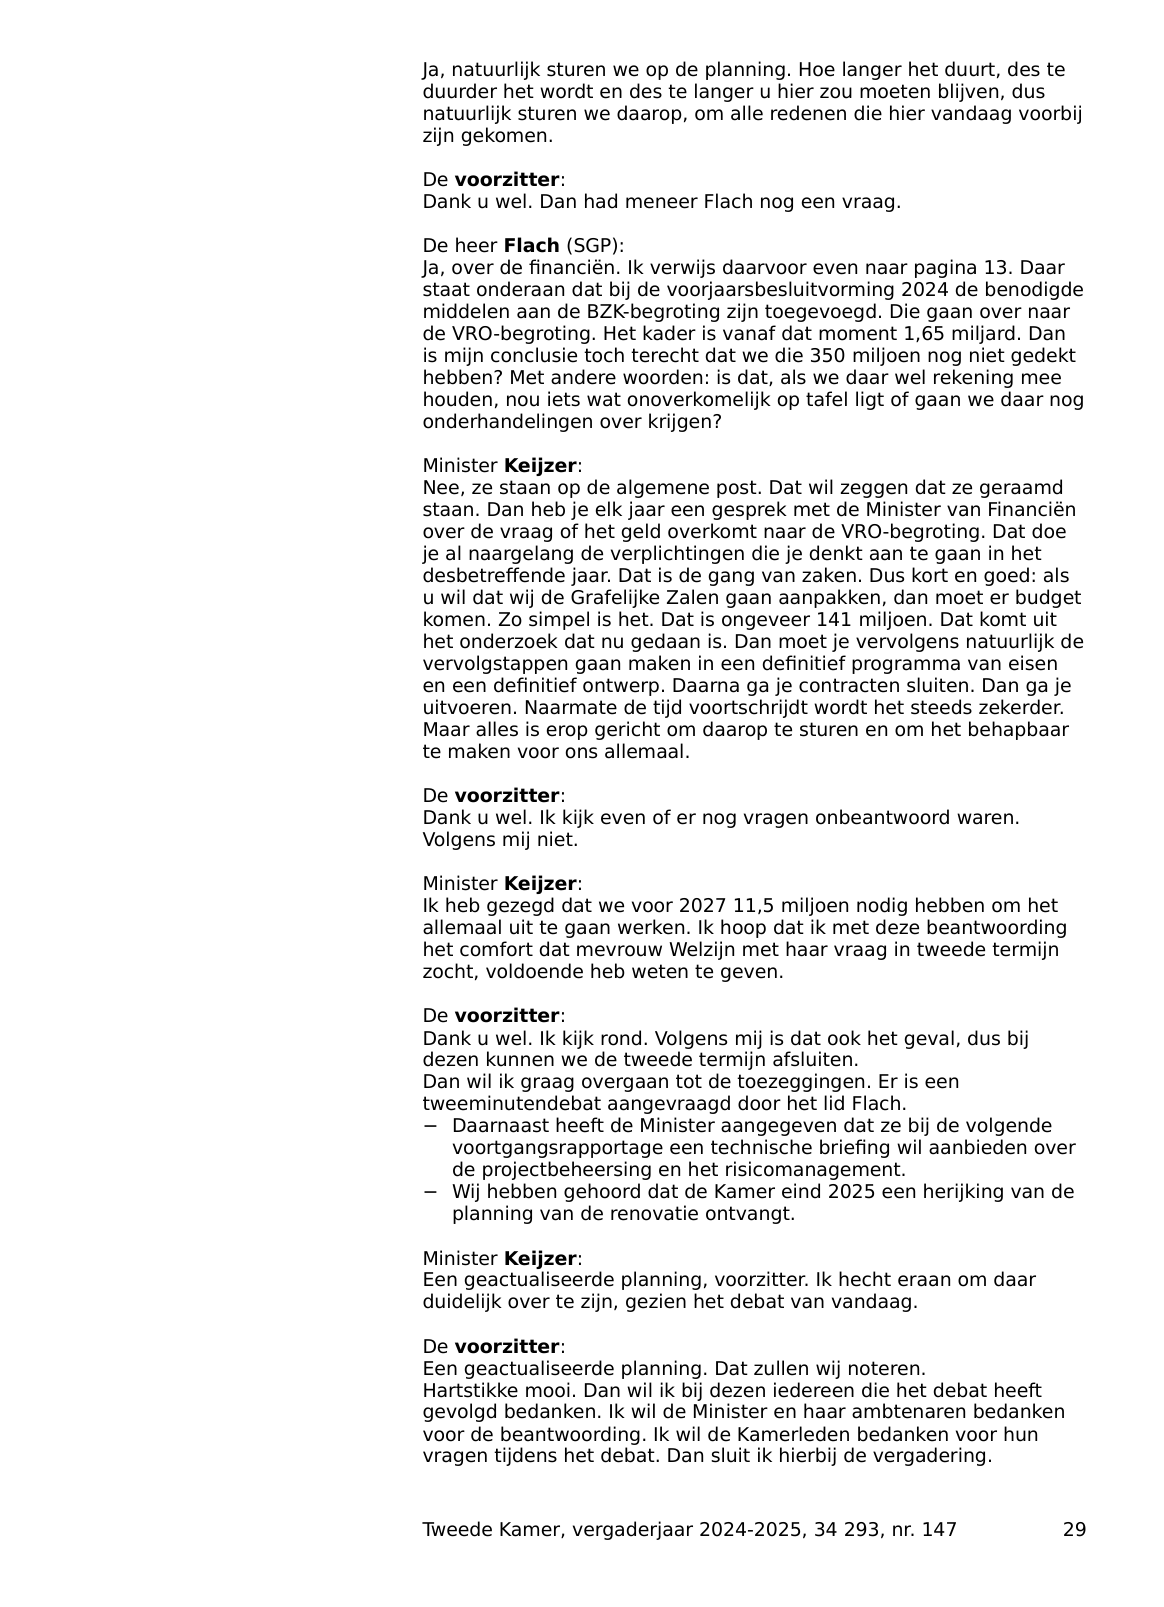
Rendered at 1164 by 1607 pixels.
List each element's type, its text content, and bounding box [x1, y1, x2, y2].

text − Wij hebben gehoord dat de Kamer eind 2025 een herijking van de planning van de renovatie ontvangt. [422, 1181, 1087, 1225]
text Minister Keijzer: [422, 455, 1087, 477]
text Minister Keijzer: [422, 873, 1087, 895]
text De heer Flach (SGP): [422, 235, 1087, 257]
text De voorzitter: [422, 1005, 1087, 1027]
text De voorzitter: [422, 785, 1087, 807]
text Een geactualiseerde planning, voorzitter. Ik hecht eraan om daar duidelijk over te zijn, gezien het debat van vandaag. [422, 1269, 1087, 1313]
text Dank u wel. Ik kijk rond. Volgens mij is dat ook het geval, dus bij dezen kunnen we de tweede termijn afsluiten. [422, 1027, 1087, 1071]
text Ja, over de financiën. Ik verwijs daarvoor even naar pagina 13. Daar staat onderaan dat bij de voorjaarsbesluitvorming 2024 de benodigde middelen aan de BZK-begroting zijn toegevoegd. Die gaan over naar de VRO-begroting. Het kader is vanaf dat moment 1,65 miljard. Dan is mijn conclusie toch terecht dat we die 350 miljoen nog niet gedekt hebben? Met andere woorden: is dat, als we daar wel rekening mee houden, nou iets wat onoverkomelijk op tafel ligt of gaan we daar nog onderhandelingen over krijgen? [422, 257, 1087, 433]
text Hartstikke mooi. Dan wil ik bij dezen iedereen die het debat heeft gevolgd bedanken. Ik wil de Minister en haar ambtenaren bedanken voor de beantwoording. Ik wil de Kamerleden bedanken voor hun vragen tijdens het debat. Dan sluit ik hierbij de vergadering. [422, 1379, 1087, 1467]
text Dank u wel. Dan had meneer Flach nog een vraag. [422, 191, 1087, 213]
text Dank u wel. Ik kijk even of er nog vragen onbeantwoord waren. Volgens mij niet. [422, 807, 1087, 851]
text Een geactualiseerde planning. Dat zullen wij noteren. [422, 1357, 1087, 1379]
text − Daarnaast heeft de Minister aangegeven dat ze bij de volgende voortgangsrapportage een technische briefing wil aanbieden over de projectbeheersing en het risicomanagement. [422, 1115, 1087, 1181]
text Minister Keijzer: [422, 1247, 1087, 1269]
text De voorzitter: [422, 1336, 1087, 1357]
text Nee, ze staan op de algemene post. Dat wil zeggen dat ze geraamd staan. Dan heb je elk jaar een gesprek met de Minister van Financiën over de vraag of het geld overkomt naar de VRO-begroting. Dat doe je al naargelang de verplichtingen die je denkt aan te gaan in het desbetreffende jaar. Dat is de gang van zaken. Dus kort en goed: als u wil dat wij de Grafelijke Zalen gaan aanpakken, dan moet er budget komen. Zo simpel is het. Dat is ongeveer 141 miljoen. Dat komt uit het onderzoek dat nu gedaan is. Dan moet je vervolgens natuurlijk de vervolgstappen gaan maken in een definitief programma van eisen en een definitief ontwerp. Daarna ga je contracten sluiten. Dan ga je uitvoeren. Naarmate de tijd voortschrijdt wordt het steeds zekerder. Maar alles is erop gericht om daarop te sturen en om het behapbaar te maken voor ons allemaal. [422, 477, 1087, 763]
text Ik heb gezegd dat we voor 2027 11,5 miljoen nodig hebben om het allemaal uit te gaan werken. Ik hoop dat ik met deze beantwoording het comfort dat mevrouw Welzijn met haar vraag in tweede termijn zocht, voldoende heb weten te geven. [422, 895, 1087, 983]
text De voorzitter: [422, 169, 1087, 191]
text Dan wil ik graag overgaan tot de toezeggingen. Er is een tweeminutendebat aangevraagd door het lid Flach. [422, 1071, 1087, 1115]
text Ja, natuurlijk sturen we op de planning. Hoe langer het duurt, des te duurder het wordt en des te langer u hier zou moeten blijven, dus natuurlijk sturen we daarop, om alle redenen die hier vandaag voorbij zijn gekomen. [422, 59, 1087, 147]
